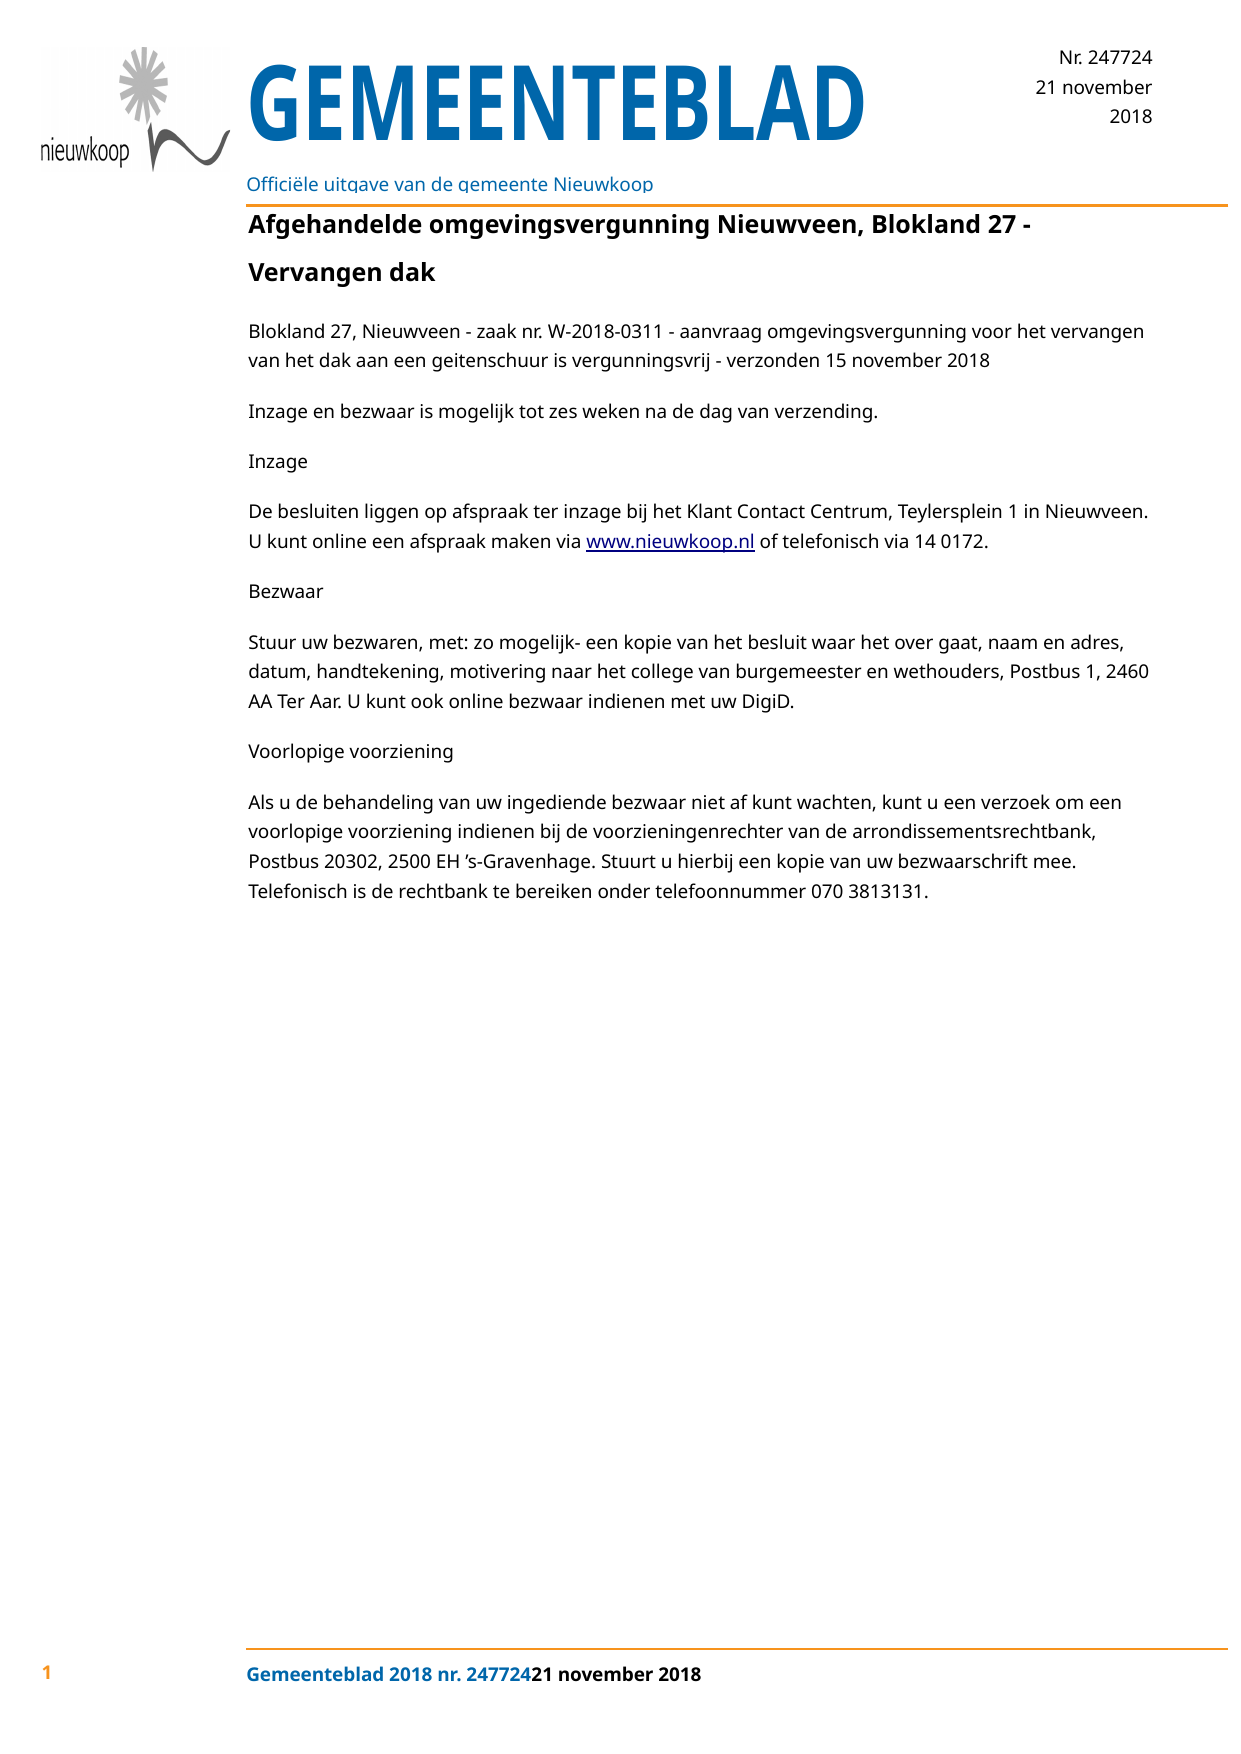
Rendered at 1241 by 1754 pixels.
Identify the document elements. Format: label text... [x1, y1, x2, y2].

text Bezwaar [248, 579, 1152, 604]
text De besluiten liggen op afspraak ter inzage bij het Klant Contact Centrum, Teylersplein 1 in Nieuwveen. U kunt online een afspraak maken via www.nieuwkoop.nl of telefonisch via 14 0172. [248, 499, 1152, 554]
text Als u de behandeling van uw ingediende bezwaar niet af kunt wachten, kunt u een verzoek om een voorlopige voorziening indienen bij de voorzieningenrechter van de arrondissementsrechtbank, Postbus 20302, 2500 EH ’s-Gravenhage. Stuurt u hierbij een kopie van uw bezwaarschrift mee. Telefonisch is de rechtbank te bereiken onder telefoonnummer 070 3813131. [248, 789, 1152, 904]
text Inzage en bezwaar is mogelijk tot zes weken na de dag van verzending. [248, 398, 1152, 424]
text Blokland 27, Nieuwveen - zaak nr. W-2018-0311 - aanvraag omgevingsvergunning voor het vervangen van het dak aan een geitenschuur is vergunningsvrij - verzonden 15 november 2018 [248, 318, 1152, 373]
picture [41, 47, 231, 172]
text Stuur uw bezwaren, met: zo mogelijk- een kopie van het besluit waar het over gaat, naam en adres, datum, handtekening, motivering naar het college van burgemeester en wethouders, Postbus 1, 2460 AA Ter Aar. U kunt ook online bezwaar indienen met uw DigiD. [248, 629, 1152, 714]
text Afgehandelde omgevingsvergunning Nieuwveen, Blokland 27 - Vervangen dak [248, 207, 1152, 288]
text Inzage [248, 448, 1152, 474]
text Voorlopige voorziening [248, 739, 1152, 764]
